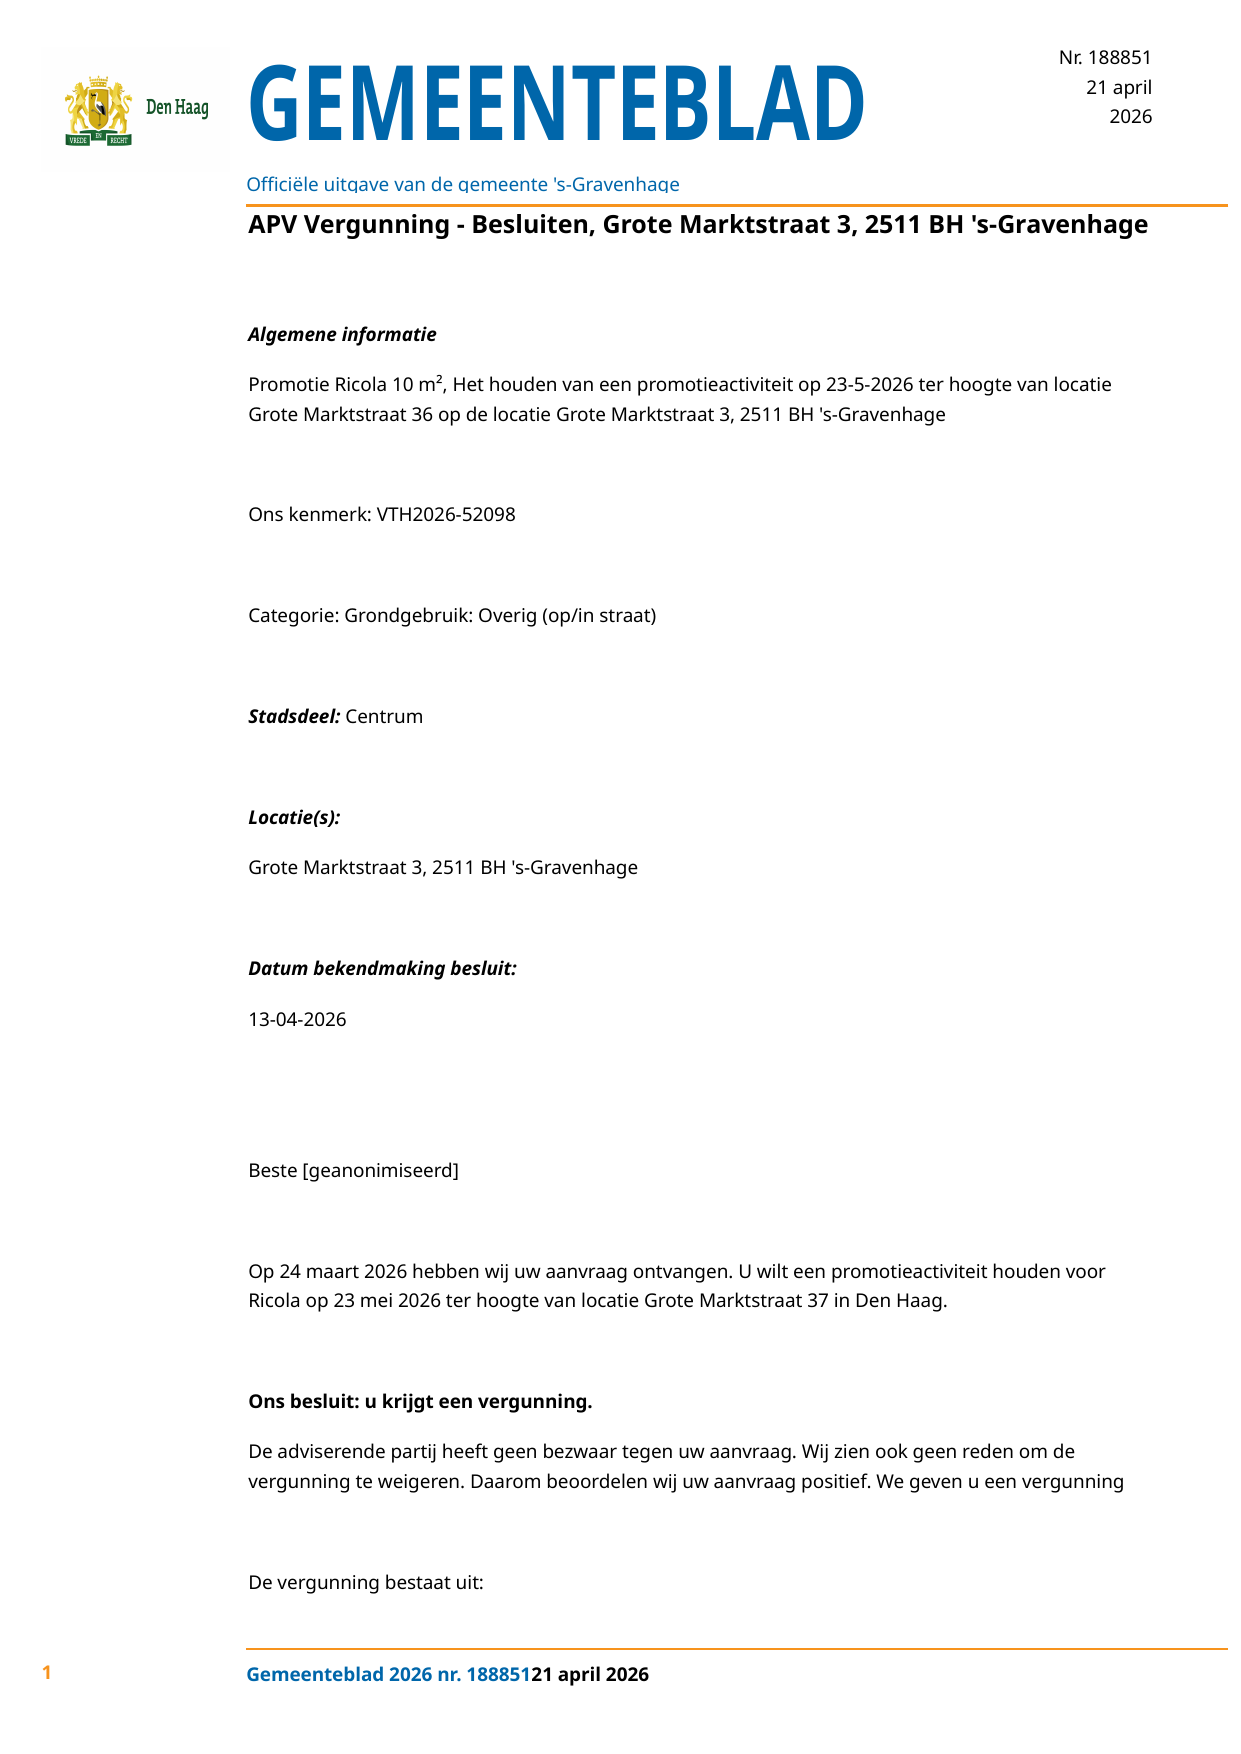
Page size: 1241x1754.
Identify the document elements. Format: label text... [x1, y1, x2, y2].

text Ons besluit: u krijgt een vergunning. [248, 1388, 1152, 1414]
text De vergunning bestaat uit: [248, 1569, 1152, 1595]
text Beste [geanonimiseerd] [248, 1157, 1152, 1183]
text Grote Marktstraat 3, 2511 BH 's-Gravenhage [248, 854, 1152, 880]
text Datum bekendmaking besluit: [248, 955, 1152, 981]
text De adviserende partij heeft geen bezwaar tegen uw aanvraag. Wij zien ook geen reden om de vergunning te weigeren. Daarom beoordelen wij uw aanvraag positief. We geven u een vergunning [248, 1439, 1152, 1494]
text Locatie(s): [248, 804, 1152, 830]
text Stadsdeel: Centrum [248, 703, 1152, 729]
text Op 24 maart 2026 hebben wij uw aanvraag ontvangen. U wilt een promotieactiviteit houden voor Ricola op 23 mei 2026 ter hoogte van locatie Grote Marktstraat 37 in Den Haag. [248, 1258, 1152, 1313]
text APV Vergunning - Besluiten, Grote Marktstraat 3, 2511 BH 's-Gravenhage [248, 207, 1152, 241]
picture [41, 47, 231, 172]
text Categorie: Grondgebruik: Overig (op/in straat) [248, 602, 1152, 628]
text 13-04-2026 [248, 1006, 1152, 1031]
text Promotie Ricola 10 m², Het houden van een promotieactiviteit op 23-5-2026 ter hoogte van locatie Grote Marktstraat 36 op de locatie Grote Marktstraat 3, 2511 BH 's-Gravenhage [248, 371, 1152, 426]
text Ons kenmerk: VTH2026-52098 [248, 502, 1152, 527]
text Algemene informatie [248, 321, 1152, 346]
